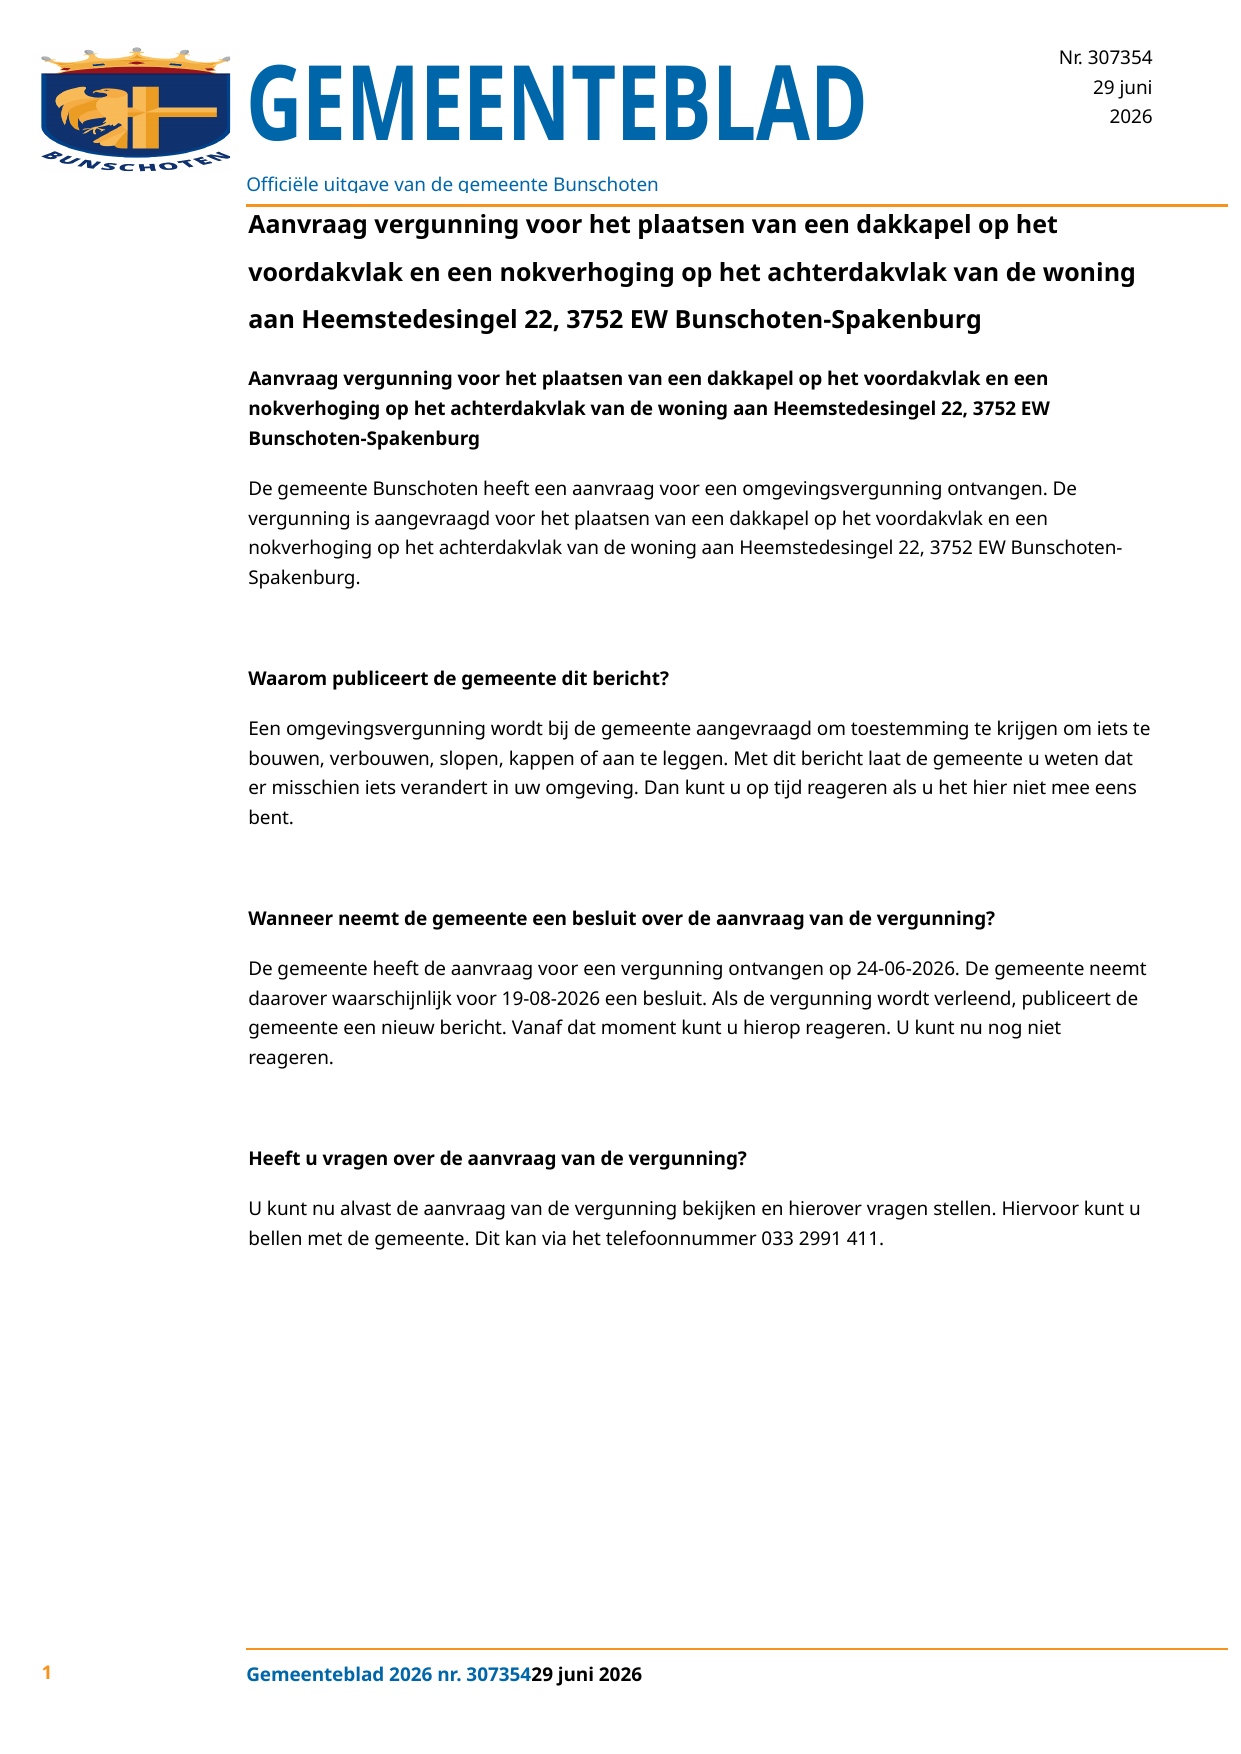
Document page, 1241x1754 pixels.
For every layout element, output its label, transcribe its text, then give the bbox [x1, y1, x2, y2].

text Wanneer neemt de gemeente een besluit over de aanvraag van de vergunning? [248, 905, 1152, 930]
text U kunt nu alvast de aanvraag van de vergunning bekijken en hierover vragen stellen. Hiervoor kunt u bellen met de gemeente. Dit kan via het telefoonnummer 033 2991 411. [248, 1195, 1152, 1250]
text Waarom publiceert de gemeente dit bericht? [248, 665, 1152, 690]
text De gemeente Bunschoten heeft een aanvraag voor een omgevingsvergunning ontvangen. De vergunning is aangevraagd voor het plaatsen van een dakkapel op het voordakvlak en een nokverhoging op het achterdakvlak van de woning aan Heemstedesingel 22, 3752 EW Bunschoten-Spakenburg. [248, 475, 1152, 589]
text Aanvraag vergunning voor het plaatsen van een dakkapel op het voordakvlak en een nokverhoging op het achterdakvlak van de woning aan Heemstedesingel 22, 3752 EW Bunschoten-Spakenburg [248, 207, 1152, 336]
text De gemeente heeft de aanvraag voor een vergunning ontvangen op 24-06-2026. De gemeente neemt daarover waarschijnlijk voor 19-08-2026 een besluit. Als de vergunning wordt verleend, publiceert de gemeente een nieuw bericht. Vanaf dat moment kunt u hierop reageren. U kunt nu nog niet reageren. [248, 955, 1152, 1069]
text Aanvraag vergunning voor het plaatsen van een dakkapel op het voordakvlak en een nokverhoging op het achterdakvlak van de woning aan Heemstedesingel 22, 3752 EW Bunschoten-Spakenburg [248, 366, 1152, 450]
picture [41, 47, 231, 172]
text Heeft u vragen over de aanvraag van de vergunning? [248, 1145, 1152, 1170]
text Een omgevingsvergunning wordt bij de gemeente aangevraagd om toestemming te krijgen om iets te bouwen, verbouwen, slopen, kappen of aan te leggen. Met dit bericht laat de gemeente u weten dat er misschien iets verandert in uw omgeving. Dan kunt u op tijd reageren als u het hier niet mee eens bent. [248, 715, 1152, 829]
